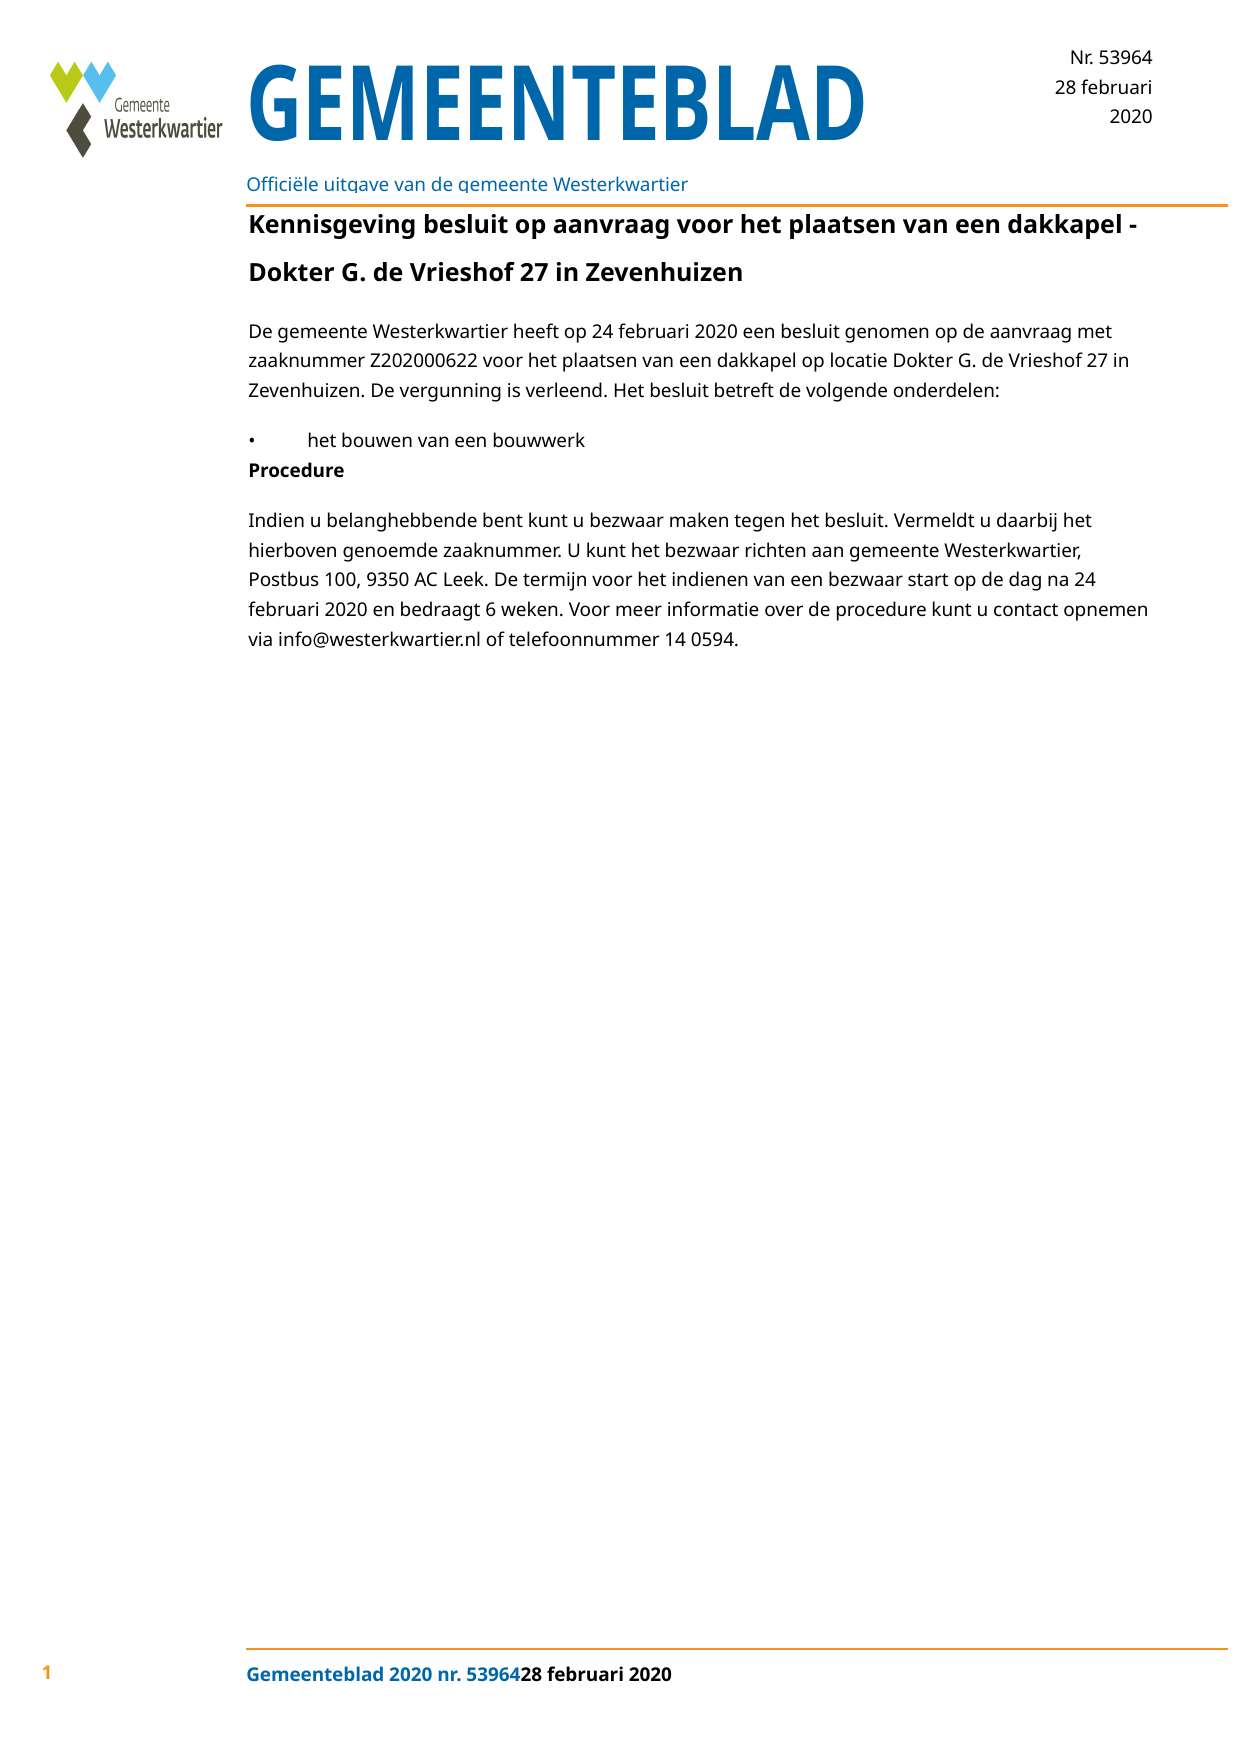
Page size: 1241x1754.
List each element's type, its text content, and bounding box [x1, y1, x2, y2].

text De gemeente Westerkwartier heeft op 24 februari 2020 een besluit genomen op de aanvraag met zaaknummer Z202000622 voor het plaatsen van een dakkapel op locatie Dokter G. de Vrieshof 27 in Zevenhuizen. De vergunning is verleend. Het besluit betreft de volgende onderdelen: [248, 318, 1152, 403]
list het bouwen van een bouwwerk [248, 427, 1152, 453]
text Indien u belanghebbende bent kunt u bezwaar maken tegen het besluit. Vermeldt u daarbij het hierboven genoemde zaaknummer. U kunt het bezwaar richten aan gemeente Westerkwartier, Postbus 100, 9350 AC Leek. De termijn voor het indienen van een bezwaar start op de dag na 24 februari 2020 en bedraagt 6 weken. Voor meer informatie over de procedure kunt u contact opnemen via info@westerkwartier.nl of telefoonnummer 14 0594. [248, 507, 1152, 652]
text Kennisgeving besluit op aanvraag voor het plaatsen van een dakkapel - Dokter G. de Vrieshof 27 in Zevenhuizen [248, 207, 1152, 288]
text Procedure [248, 457, 1152, 483]
picture [41, 47, 231, 172]
